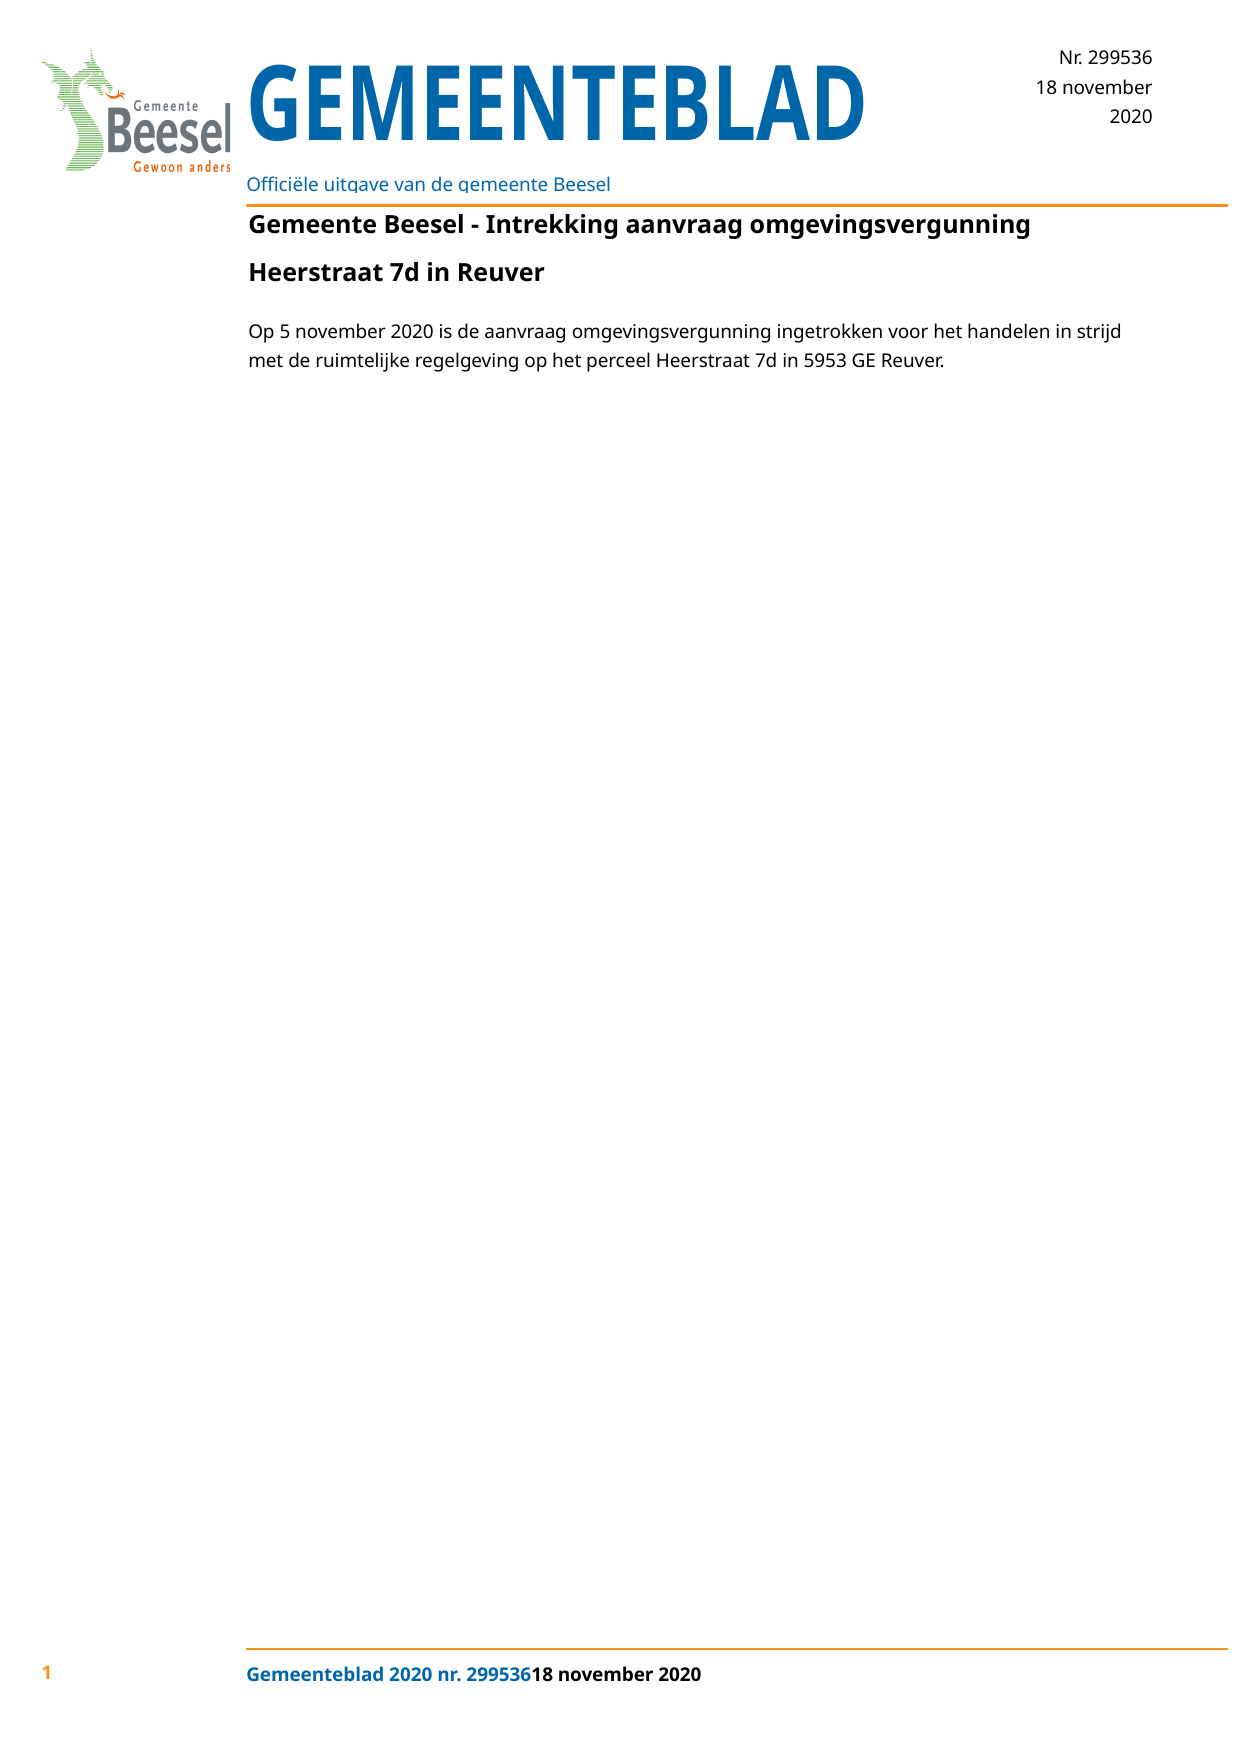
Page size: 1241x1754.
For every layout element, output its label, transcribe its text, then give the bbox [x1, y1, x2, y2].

text Gemeente Beesel - Intrekking aanvraag omgevingsvergunning Heerstraat 7d in Reuver [248, 207, 1152, 288]
text Op 5 november 2020 is de aanvraag omgevingsvergunning ingetrokken voor het handelen in strijd met de ruimtelijke regelgeving op het perceel Heerstraat 7d in 5953 GE Reuver. [248, 318, 1152, 373]
picture [41, 47, 231, 172]
